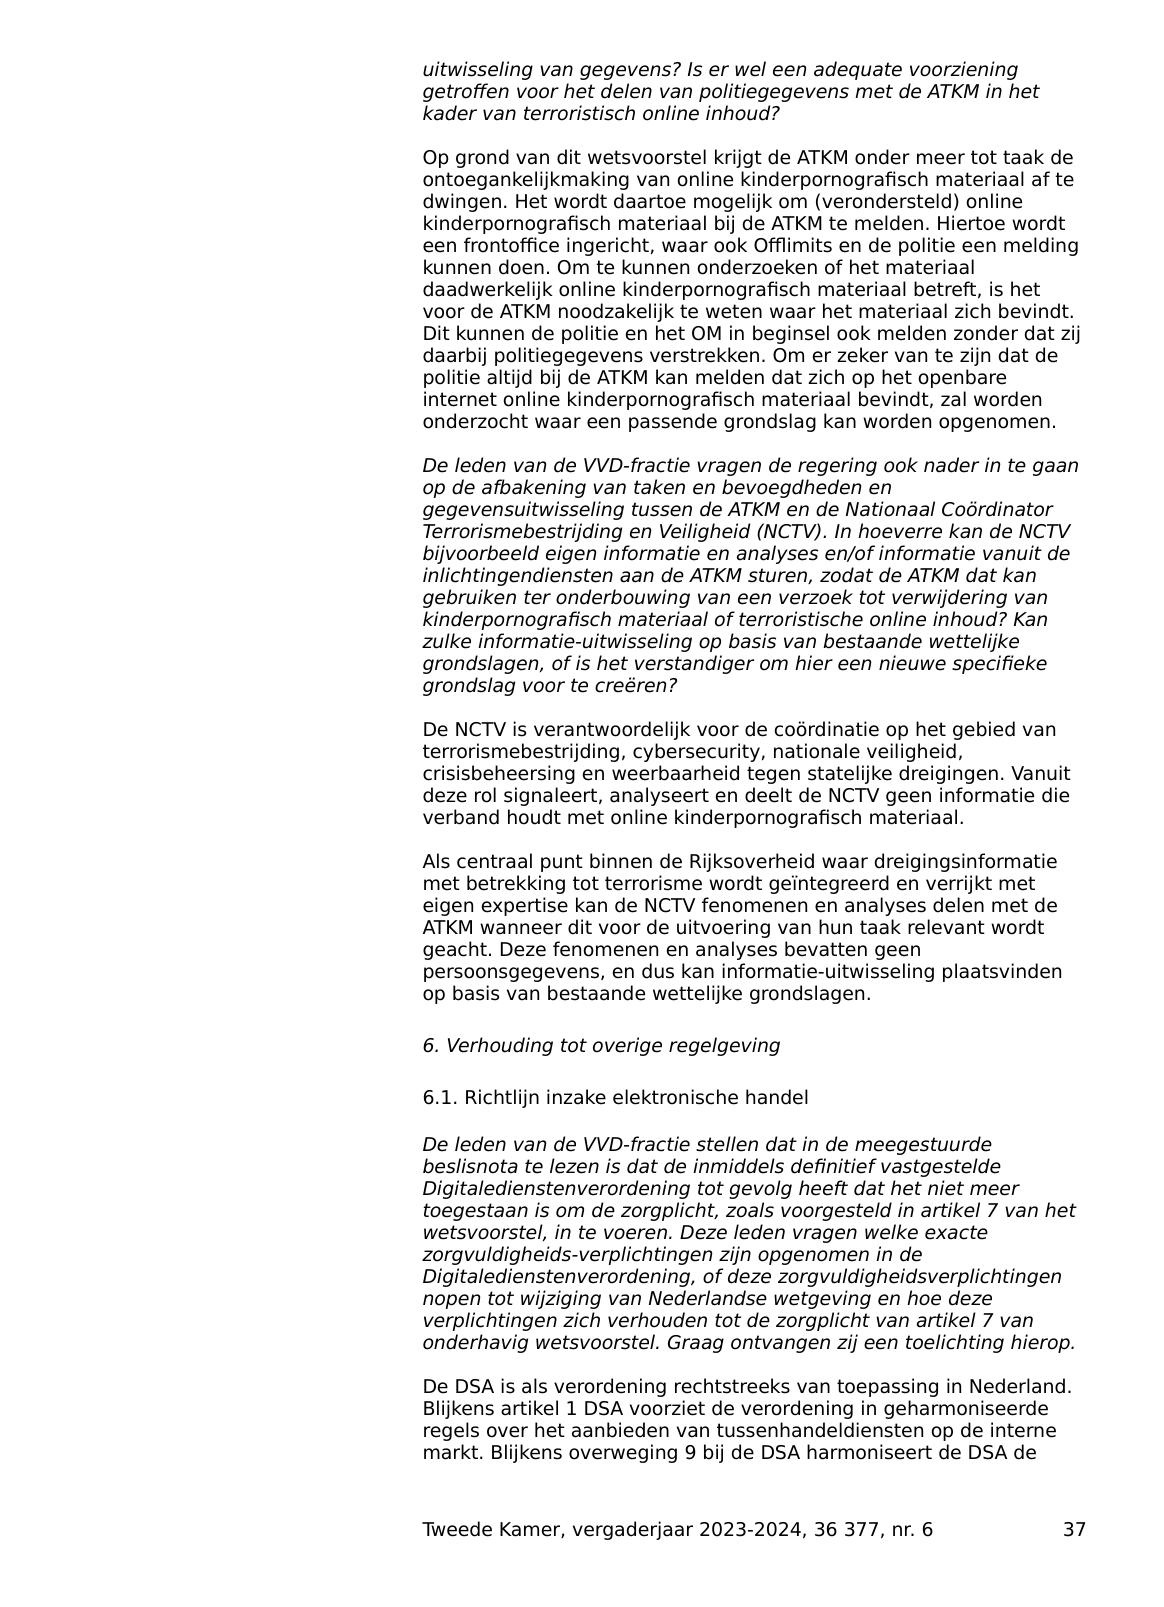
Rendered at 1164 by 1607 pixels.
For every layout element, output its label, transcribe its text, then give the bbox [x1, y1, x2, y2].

subtitle 6. Verhouding tot overige regelgeving [422, 1035, 1087, 1057]
subtitle 6.1. Richtlijn inzake elektronische handel [422, 1087, 1087, 1109]
text De leden van de VVD-fractie stellen dat in de meegestuurde beslisnota te lezen is dat de inmiddels definitief vastgestelde Digitaledienstenverordening tot gevolg heeft dat het niet meer toegestaan is om de zorgplicht, zoals voorgesteld in artikel 7 van het wetsvoorstel, in te voeren. Deze leden vragen welke exacte zorgvuldigheids-verplichtingen zijn opgenomen in de Digitaledienstenverordening, of deze zorgvuldigheidsverplichtingen nopen tot wijziging van Nederlandse wetgeving en hoe deze verplichtingen zich verhouden tot de zorgplicht van artikel 7 van onderhavig wetsvoorstel. Graag ontvangen zij een toelichting hierop. [422, 1134, 1087, 1354]
text De leden van de VVD-fractie vragen de regering ook nader in te gaan op de afbakening van taken en bevoegdheden en gegevensuitwisseling tussen de ATKM en de Nationaal Coördinator Terrorismebestrijding en Veiligheid (NCTV). In hoeverre kan de NCTV bijvoorbeeld eigen informatie en analyses en/of informatie vanuit de inlichtingendiensten aan de ATKM sturen, zodat de ATKM dat kan gebruiken ter onderbouwing van een verzoek tot verwijdering van kinderpornografisch materiaal of terroristische online inhoud? Kan zulke informatie-uitwisseling op basis van bestaande wettelijke grondslagen, of is het verstandiger om hier een nieuwe specifieke grondslag voor te creëren? [422, 455, 1087, 697]
text De DSA is als verordening rechtstreeks van toepassing in Nederland. Blijkens artikel 1 DSA voorziet de verordening in geharmoniseerde regels over het aanbieden van tussenhandeldiensten op de interne markt. Blijkens overweging 9 bij de DSA harmoniseert de DSA de [422, 1376, 1087, 1464]
text Op grond van dit wetsvoorstel krijgt de ATKM onder meer tot taak de ontoegankelijkmaking van online kinderpornografisch materiaal af te dwingen. Het wordt daartoe mogelijk om (verondersteld) online kinderpornografisch materiaal bij de ATKM te melden. Hiertoe wordt een frontoffice ingericht, waar ook Offlimits en de politie een melding kunnen doen. Om te kunnen onderzoeken of het materiaal daadwerkelijk online kinderpornografisch materiaal betreft, is het voor de ATKM noodzakelijk te weten waar het materiaal zich bevindt. Dit kunnen de politie en het OM in beginsel ook melden zonder dat zij daarbij politiegegevens verstrekken. Om er zeker van te zijn dat de politie altijd bij de ATKM kan melden dat zich op het openbare internet online kinderpornografisch materiaal bevindt, zal worden onderzocht waar een passende grondslag kan worden opgenomen. [422, 147, 1087, 433]
text De NCTV is verantwoordelijk voor de coördinatie op het gebied van terrorismebestrijding, cybersecurity, nationale veiligheid, crisisbeheersing en weerbaarheid tegen statelijke dreigingen. Vanuit deze rol signaleert, analyseert en deelt de NCTV geen informatie die verband houdt met online kinderpornografisch materiaal. [422, 719, 1087, 829]
text uitwisseling van gegevens? Is er wel een adequate voorziening getroffen voor het delen van politiegegevens met de ATKM in het kader van terroristisch online inhoud? [422, 59, 1087, 125]
text Als centraal punt binnen de Rijksoverheid waar dreigingsinformatie met betrekking tot terrorisme wordt geïntegreerd en verrijkt met eigen expertise kan de NCTV fenomenen en analyses delen met de ATKM wanneer dit voor de uitvoering van hun taak relevant wordt geacht. Deze fenomenen en analyses bevatten geen persoonsgegevens, en dus kan informatie-uitwisseling plaatsvinden op basis van bestaande wettelijke grondslagen. [422, 851, 1087, 1005]
